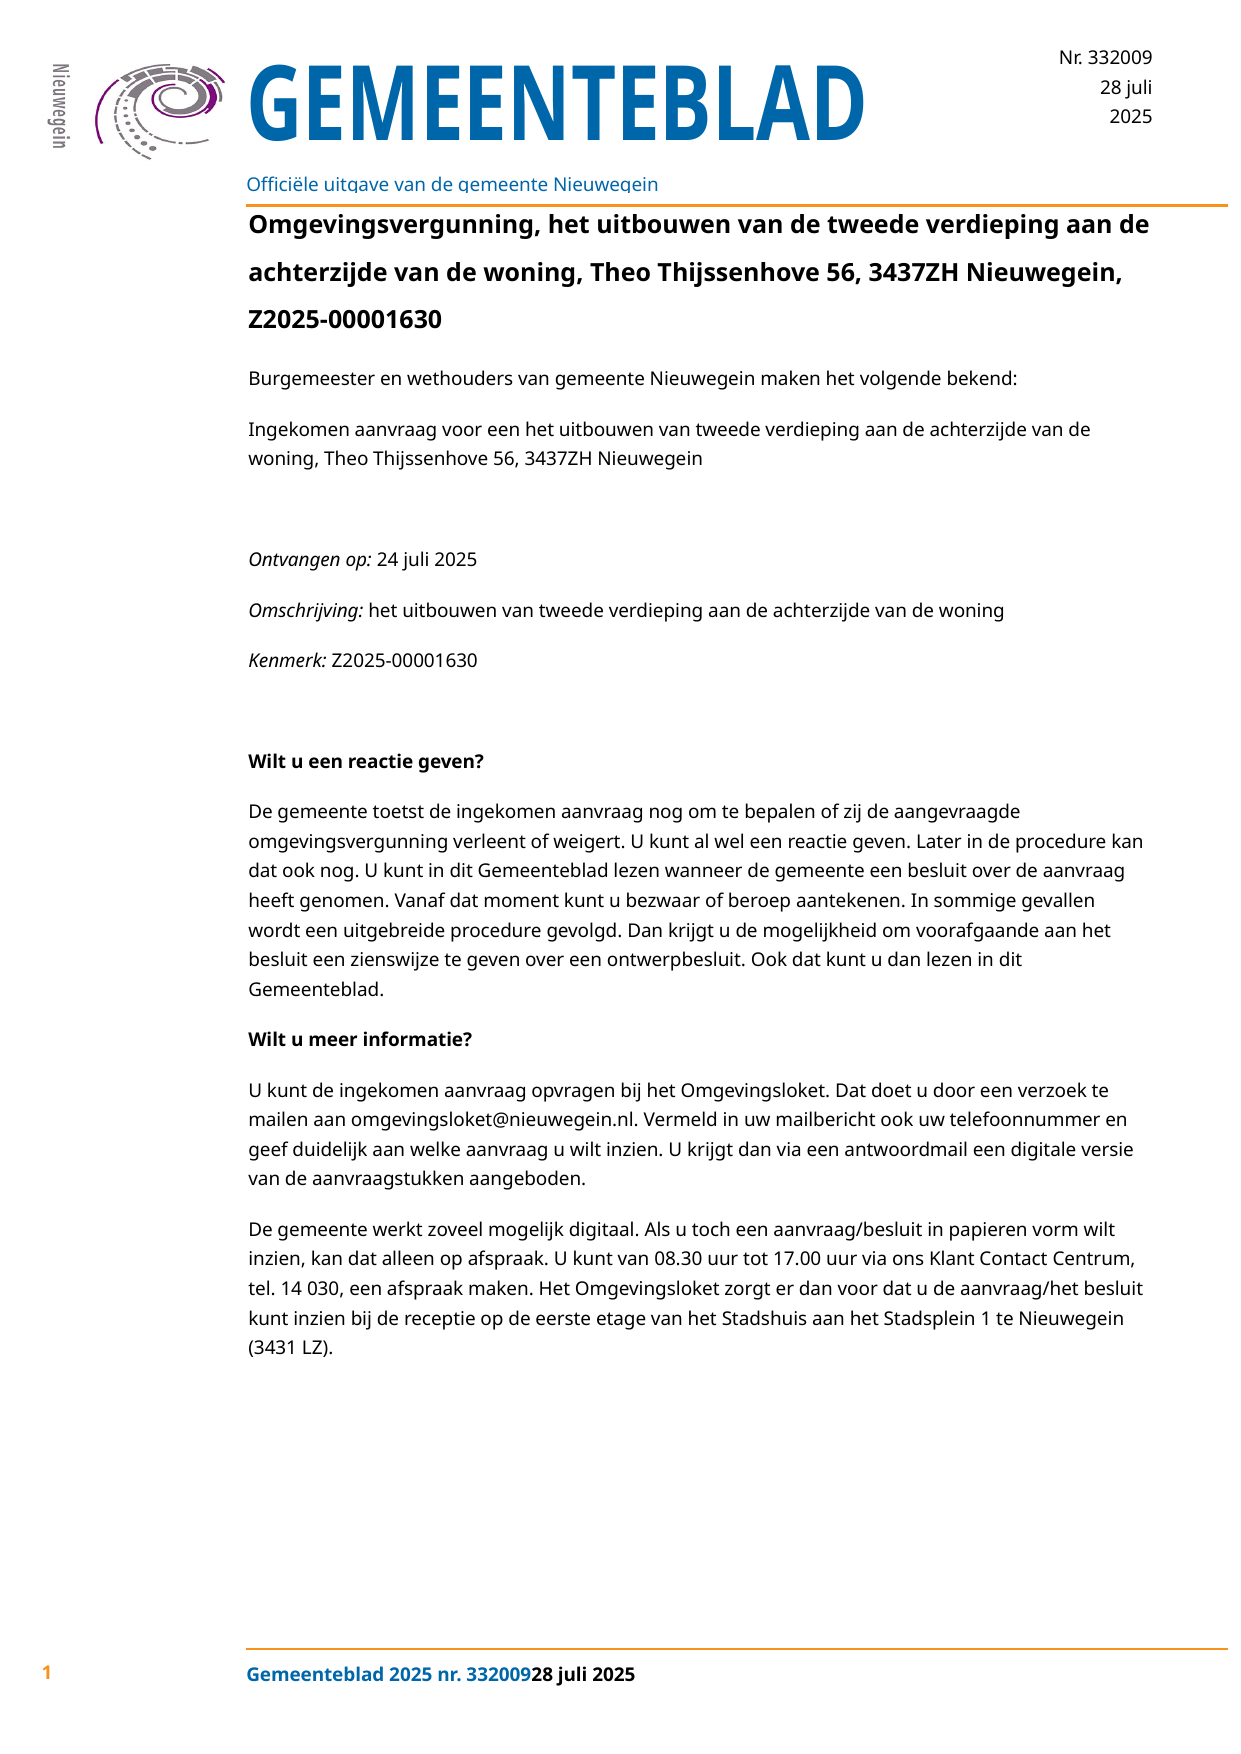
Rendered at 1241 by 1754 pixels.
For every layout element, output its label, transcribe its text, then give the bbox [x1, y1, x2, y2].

text Ingekomen aanvraag voor een het uitbouwen van tweede verdieping aan de achterzijde van de woning, Theo Thijssenhove 56, 3437ZH Nieuwegein [248, 416, 1152, 471]
text Ontvangen op: 24 juli 2025 [248, 546, 1152, 572]
text De gemeente werkt zoveel mogelijk digitaal. Als u toch een aanvraag/besluit in papieren vorm wilt inzien, kan dat alleen op afspraak. U kunt van 08.30 uur tot 17.00 uur via ons Klant Contact Centrum, tel. 14 030, een afspraak maken. Het Omgevingsloket zorgt er dan voor dat u de aanvraag/het besluit kunt inzien bij de receptie op de eerste etage van het Stadshuis aan het Stadsplein 1 te Nieuwegein (3431 LZ). [248, 1216, 1152, 1360]
text Burgemeester en wethouders van gemeente Nieuwegein maken het volgende bekend: [248, 366, 1152, 391]
text Omgevingsvergunning, het uitbouwen van de tweede verdieping aan de achterzijde van de woning, Theo Thijssenhove 56, 3437ZH Nieuwegein, Z2025-00001630 [248, 207, 1152, 336]
picture [41, 47, 231, 172]
text Wilt u meer informatie? [248, 1026, 1152, 1052]
text Omschrijving: het uitbouwen van tweede verdieping aan de achterzijde van de woning [248, 597, 1152, 622]
text Wilt u een reactie geven? [248, 748, 1152, 774]
text U kunt de ingekomen aanvraag opvragen bij het Omgevingsloket. Dat doet u door een verzoek te mailen aan omgevingsloket@nieuwegein.nl. Vermeld in uw mailbericht ook uw telefoonnummer en geef duidelijk aan welke aanvraag u wilt inzien. U krijgt dan via een antwoordmail een digitale versie van de aanvraagstukken aangeboden. [248, 1077, 1152, 1191]
text De gemeente toetst de ingekomen aanvraag nog om te bepalen of zij de aangevraagde omgevingsvergunning verleent of weigert. U kunt al wel een reactie geven. Later in de procedure kan dat ook nog. U kunt in dit Gemeenteblad lezen wanneer de gemeente een besluit over de aanvraag heeft genomen. Vanaf dat moment kunt u bezwaar of beroep aantekenen. In sommige gevallen wordt een uitgebreide procedure gevolgd. Dan krijgt u de mogelijkheid om voorafgaande aan het besluit een zienswijze te geven over een ontwerpbesluit. Ook dat kunt u dan lezen in dit Gemeenteblad. [248, 798, 1152, 1002]
text Kenmerk: Z2025-00001630 [248, 647, 1152, 673]
